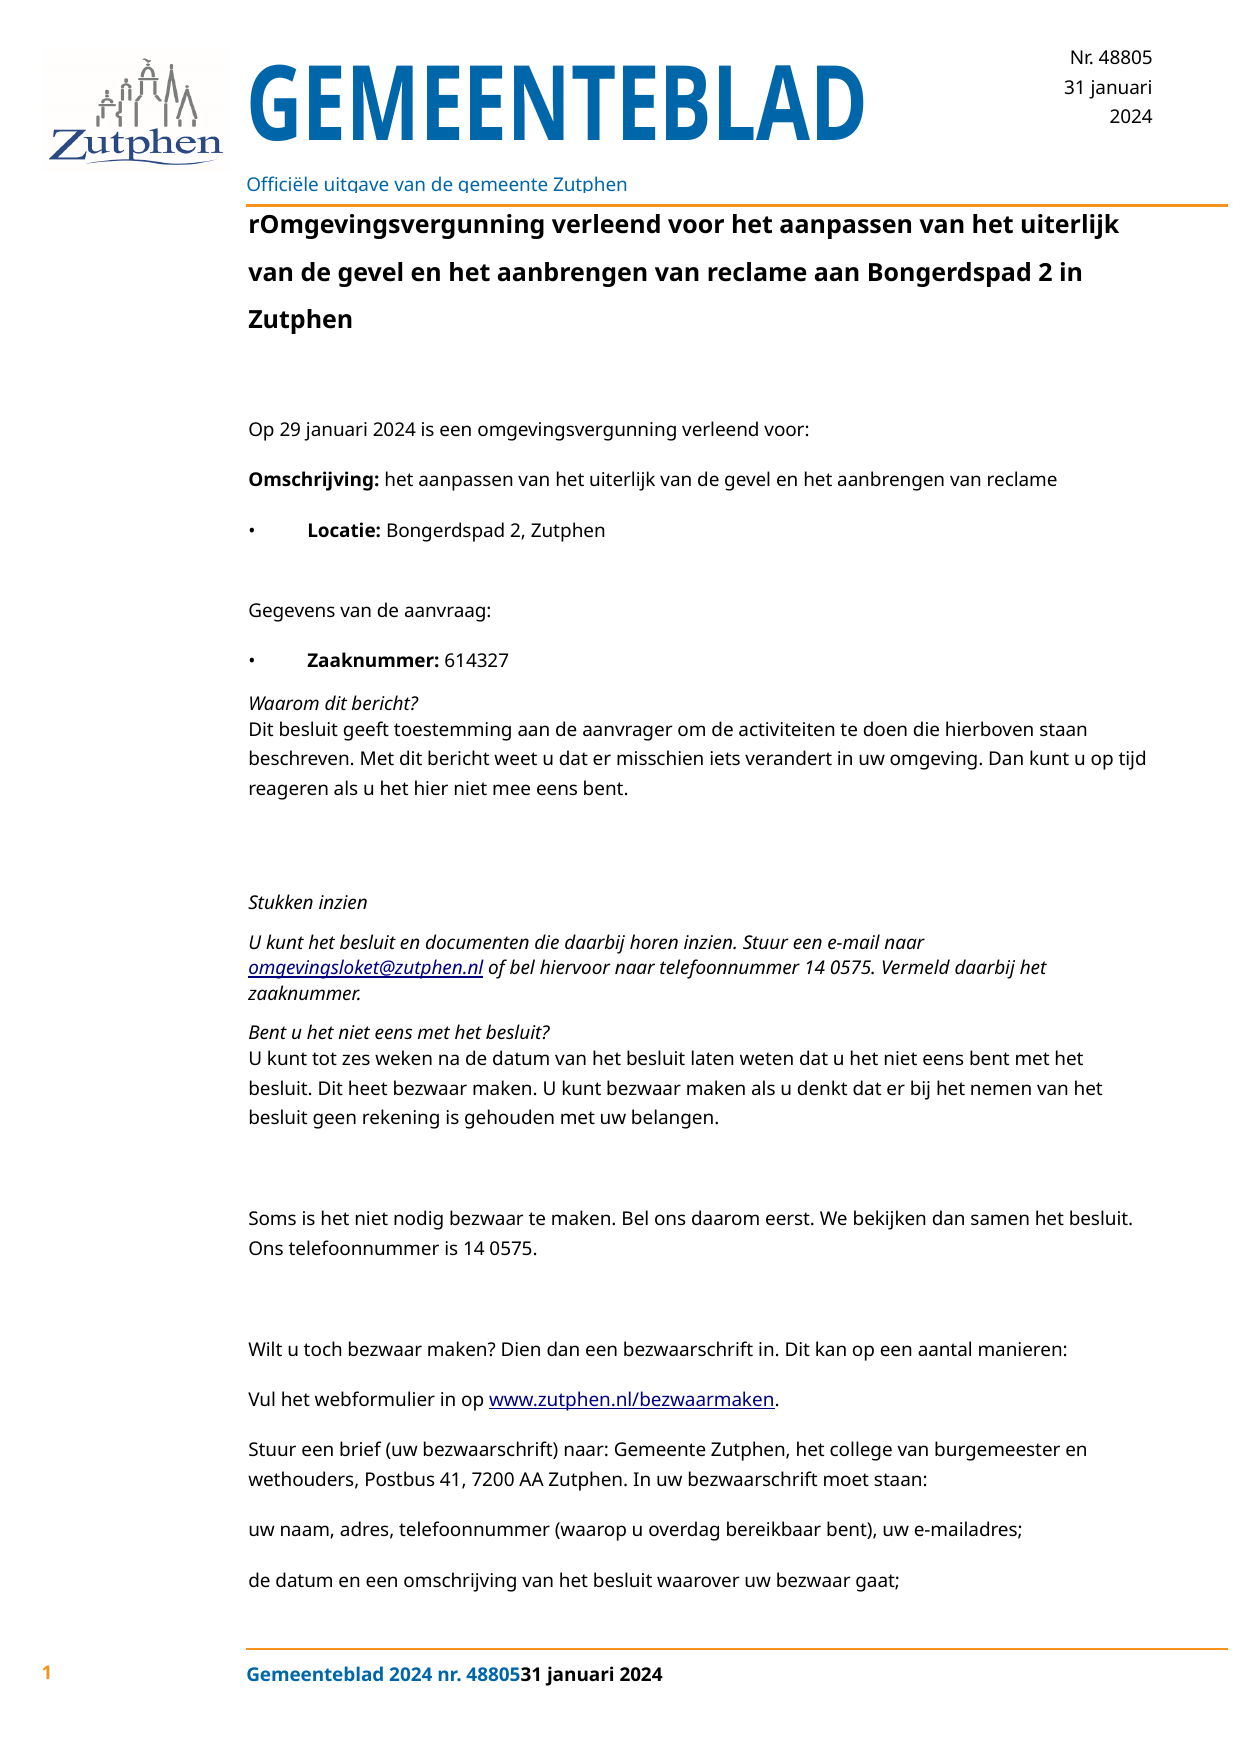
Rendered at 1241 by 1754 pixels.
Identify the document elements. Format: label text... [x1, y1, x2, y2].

text Wilt u toch bezwaar maken? Dien dan een bezwaarschrift in. Dit kan op een aantal manieren: [248, 1336, 1152, 1361]
text Stuur een brief (uw bezwaarschrift) naar: Gemeente Zutphen, het college van burgemeester en wethouders, Postbus 41, 7200 AA Zutphen. In uw bezwaarschrift moet staan: [248, 1437, 1152, 1492]
text U kunt het besluit en documenten die daarbij horen inzien. Stuur een e-mail naar omgevingsloket@zutphen.nl of bel hiervoor naar telefoonnummer 14 0575. Vermeld daarbij het zaaknummer. [248, 929, 1152, 1006]
text Soms is het niet nodig bezwaar te maken. Bel ons daarom eerst. We bekijken dan samen het besluit. Ons telefoonnummer is 14 0575. [248, 1205, 1152, 1261]
text Waarom dit bericht? [248, 690, 1152, 716]
list Zaaknummer: 614327 [248, 647, 1152, 673]
list Locatie: Bongerdspad 2, Zutphen [248, 517, 1152, 542]
text de datum en een omschrijving van het besluit waarover uw bezwaar gaat; [248, 1567, 1152, 1593]
text U kunt tot zes weken na de datum van het besluit laten weten dat u het niet eens bent met het besluit. Dit heet bezwaar maken. U kunt bezwaar maken als u denkt dat er bij het nemen van het besluit geen rekening is gehouden met uw belangen. [248, 1045, 1152, 1130]
text Bent u het niet eens met het besluit? [248, 1019, 1152, 1045]
text Op 29 januari 2024 is een omgevingsvergunning verleend voor: [248, 416, 1152, 442]
picture [41, 47, 231, 172]
text Gegevens van de aanvraag: [248, 597, 1152, 622]
text Dit besluit geeft toestemming aan de aanvrager om de activiteiten te doen die hierboven staan beschreven. Met dit bericht weet u dat er misschien iets verandert in uw omgeving. Dan kunt u op tijd reageren als u het hier niet mee eens bent. [248, 716, 1152, 801]
text Stukken inzien [248, 889, 1152, 915]
text Vul het webformulier in op www.zutphen.nl/bezwaarmaken. [248, 1386, 1152, 1412]
text Omschrijving: het aanpassen van het uiterlijk van de gevel en het aanbrengen van reclame [248, 466, 1152, 492]
text rOmgevingsvergunning verleend voor het aanpassen van het uiterlijk van de gevel en het aanbrengen van reclame aan Bongerdspad 2 in Zutphen [248, 207, 1152, 336]
text uw naam, adres, telefoonnummer (waarop u overdag bereikbaar bent), uw e-mailadres; [248, 1517, 1152, 1542]
